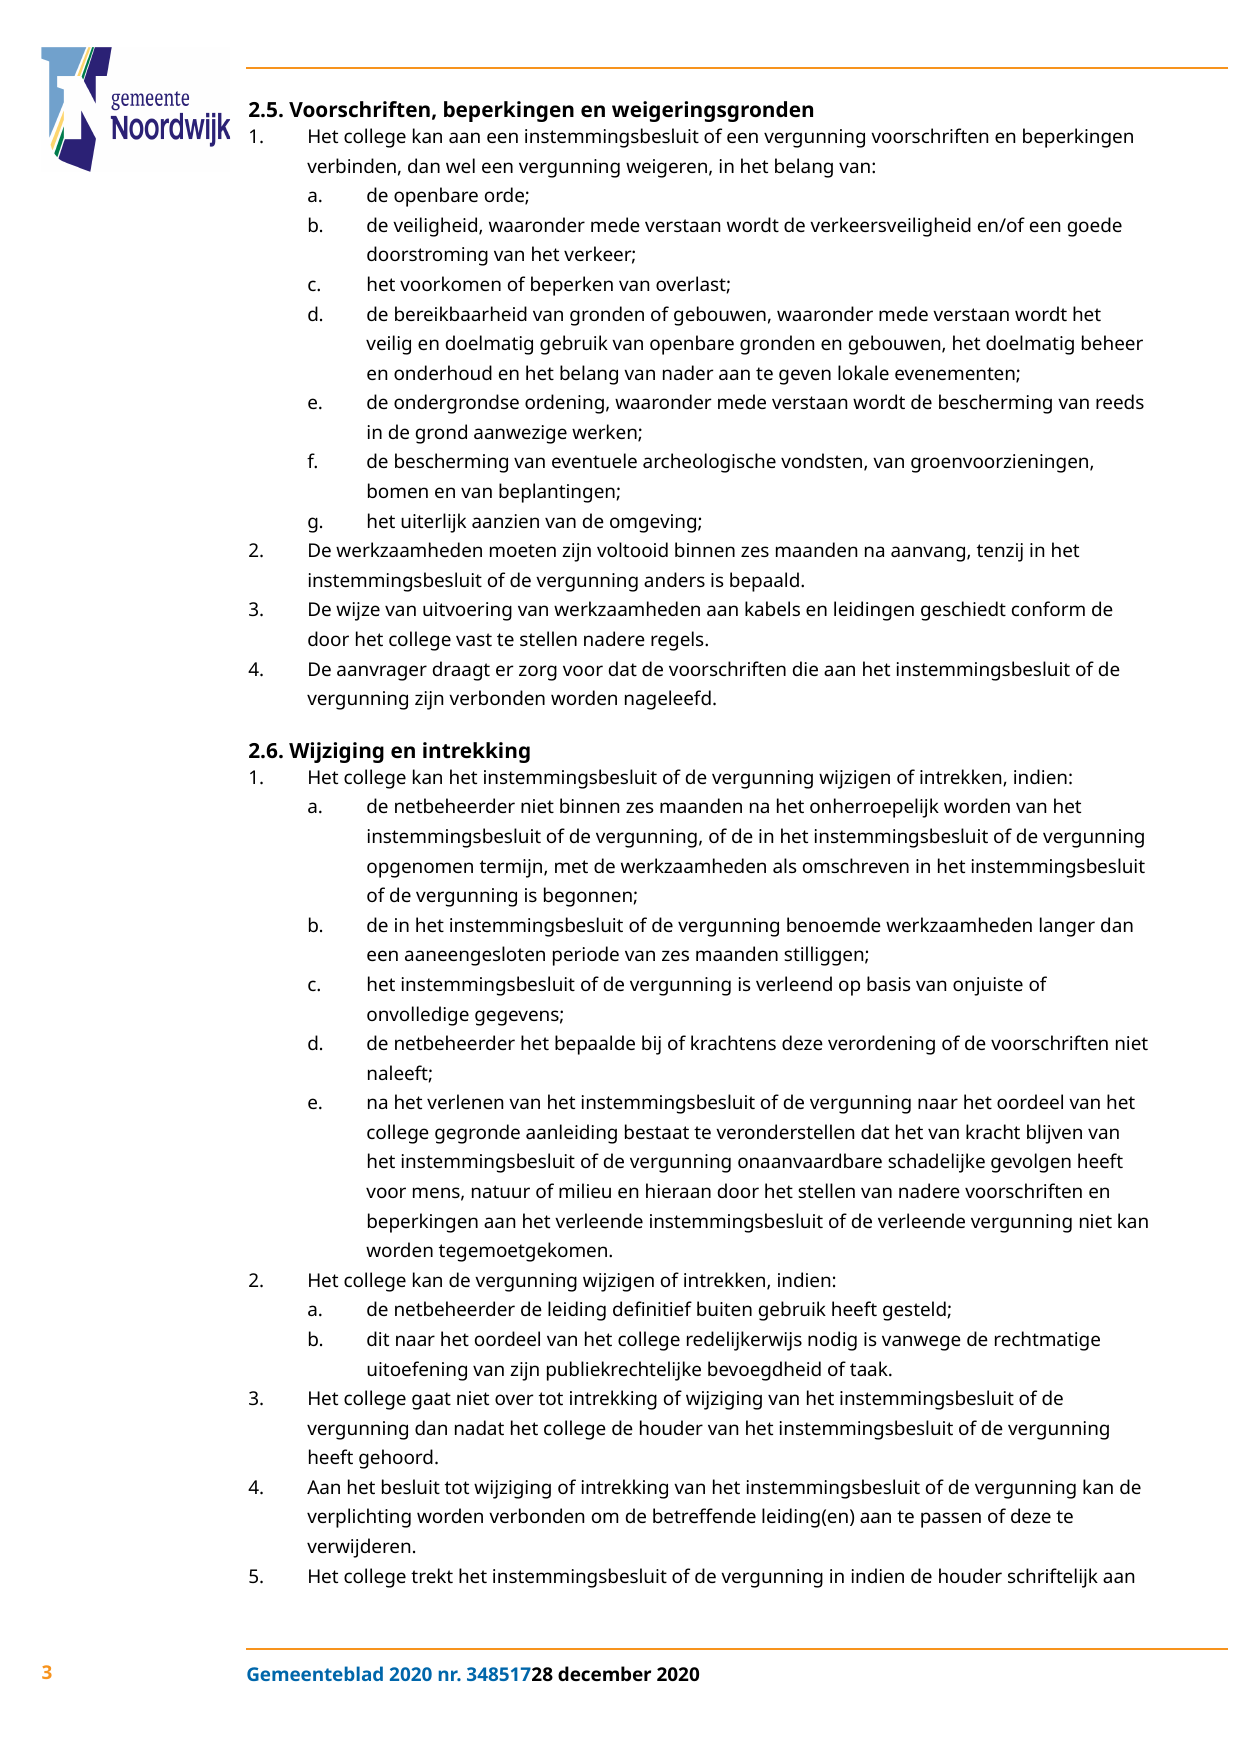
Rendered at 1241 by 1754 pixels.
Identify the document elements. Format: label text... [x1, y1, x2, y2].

list De werkzaamheden moeten zijn voltooid binnen zes maanden na aanvang, tenzij in het instemmingsbesluit of de vergunning anders is bepaald. [248, 537, 1152, 593]
text 2.5. Voorschriften, beperkingen en weigeringsgronden [248, 95, 1152, 123]
list Aan het besluit tot wijziging of intrekking van het instemmingsbesluit of de vergunning kan de verplichting worden verbonden om de betreffende leiding(en) aan te passen of deze te verwijderen. [248, 1474, 1152, 1559]
list Het college kan het instemmingsbesluit of de vergunning wijzigen of intrekken, indien: [248, 764, 1152, 790]
list De aanvrager draagt er zorg voor dat de voorschriften die aan het instemmingsbesluit of de vergunning zijn verbonden worden nageleefd. [248, 656, 1152, 711]
list de bereikbaarheid van gronden of gebouwen, waaronder mede verstaan wordt het veilig en doelmatig gebruik van openbare gronden en gebouwen, het doelmatig beheer en onderhoud en het belang van nader aan te geven lokale evenementen; [307, 301, 1152, 386]
list na het verlenen van het instemmingsbesluit of de vergunning naar het oordeel van het college gegronde aanleiding bestaat te veronderstellen dat het van kracht blijven van het instemmingsbesluit of de vergunning onaanvaardbare schadelijke gevolgen heeft voor mens, natuur of milieu en hieraan door het stellen van nadere voorschriften en beperkingen aan het verleende instemmingsbesluit of de verleende vergunning niet kan worden tegemoetgekomen. [307, 1089, 1152, 1263]
list de netbeheerder het bepaalde bij of krachtens deze verordening of de voorschriften niet naleeft; [307, 1030, 1152, 1086]
list Het college gaat niet over tot intrekking of wijziging van het instemmingsbesluit of de vergunning dan nadat het college de houder van het instemmingsbesluit of de vergunning heeft gehoord. [248, 1385, 1152, 1470]
list de netbeheerder niet binnen zes maanden na het onherroepelijk worden van het instemmingsbesluit of de vergunning, of de in het instemmingsbesluit of de vergunning opgenomen termijn, met de werkzaamheden als omschreven in het instemmingsbesluit of de vergunning is begonnen; [307, 794, 1152, 908]
list de in het instemmingsbesluit of de vergunning benoemde werkzaamheden langer dan een aaneengesloten periode van zes maanden stilliggen; [307, 912, 1152, 967]
list De wijze van uitvoering van werkzaamheden aan kabels en leidingen geschiedt conform de door het college vast te stellen nadere regels. [248, 597, 1152, 652]
picture [41, 47, 231, 172]
list het uiterlijk aanzien van de omgeving; [307, 508, 1152, 533]
list de openbare orde; [307, 182, 1152, 208]
text 2.6. Wijziging en intrekking [248, 736, 1152, 764]
list de veiligheid, waaronder mede verstaan wordt de verkeersveiligheid en/of een goede doorstroming van het verkeer; [307, 212, 1152, 267]
list de ondergrondse ordening, waaronder mede verstaan wordt de bescherming van reeds in de grond aanwezige werken; [307, 389, 1152, 445]
list Het college trekt het instemmingsbesluit of de vergunning in indien de houder schriftelijk aan [248, 1563, 1152, 1589]
list het instemmingsbesluit of de vergunning is verleend op basis van onjuiste of onvolledige gegevens; [307, 971, 1152, 1027]
list het voorkomen of beperken van overlast; [307, 271, 1152, 297]
list Het college kan de vergunning wijzigen of intrekken, indien: [248, 1267, 1152, 1293]
list dit naar het oordeel van het college redelijkerwijs nodig is vanwege de rechtmatige uitoefening van zijn publiekrechtelijke bevoegdheid of taak. [307, 1326, 1152, 1382]
list de bescherming van eventuele archeologische vondsten, van groenvoorzieningen, bomen en van beplantingen; [307, 449, 1152, 504]
list Het college kan aan een instemmingsbesluit of een vergunning voorschriften en beperkingen verbinden, dan wel een vergunning weigeren, in het belang van: [248, 123, 1152, 178]
list de netbeheerder de leiding definitief buiten gebruik heeft gesteld; [307, 1297, 1152, 1322]
